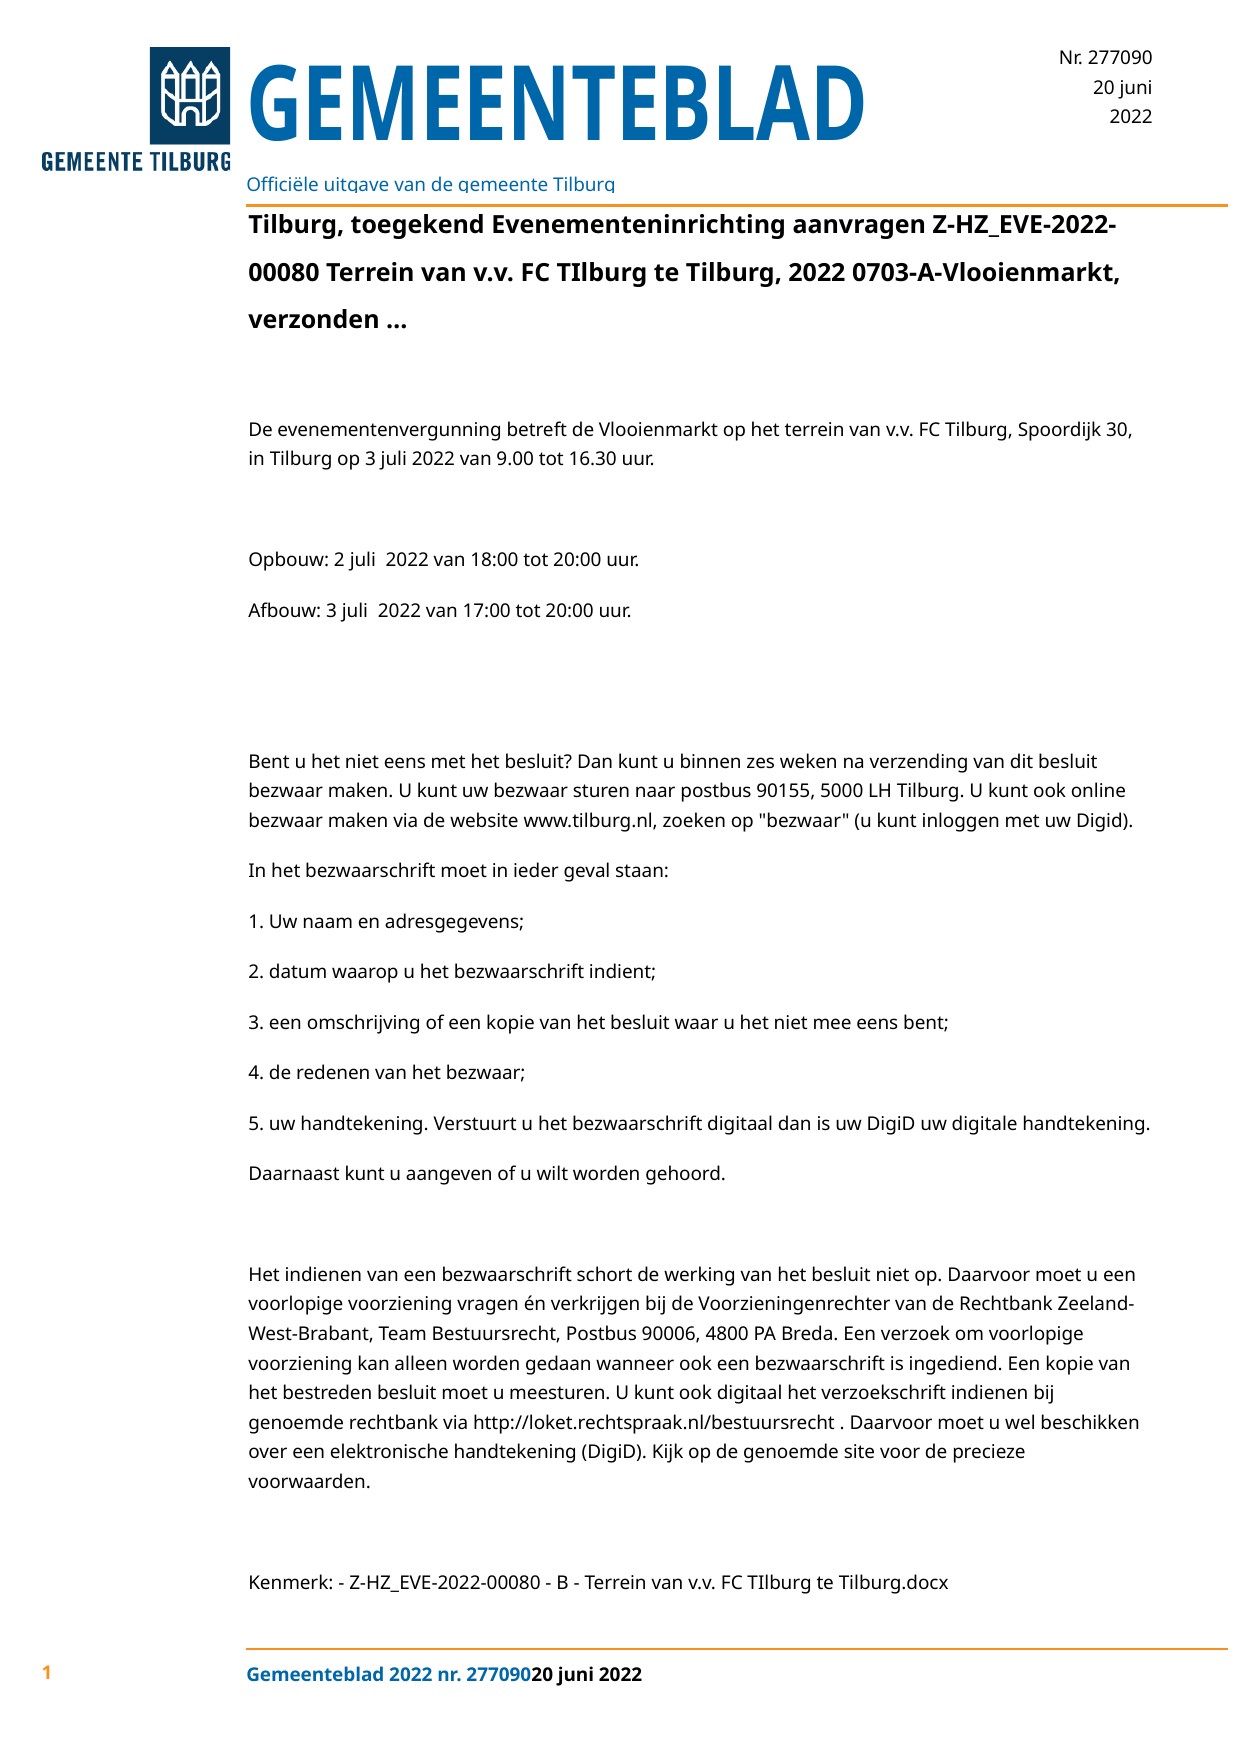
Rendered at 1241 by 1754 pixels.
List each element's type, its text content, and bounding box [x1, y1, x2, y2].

text In het bezwaarschrift moet in ieder geval staan: [248, 858, 1152, 883]
text Het indienen van een bezwaarschrift schort de werking van het besluit niet op. Daarvoor moet u een voorlopige voorziening vragen én verkrijgen bij de Voorzieningenrechter van de Rechtbank Zeeland-West-Brabant, Team Bestuursrecht, Postbus 90006, 4800 PA Breda. Een verzoek om voorlopige voorziening kan alleen worden gedaan wanneer ook een bezwaarschrift is ingediend. Een kopie van het bestreden besluit moet u meesturen. U kunt ook digitaal het verzoekschrift indienen bij genoemde rechtbank via http://loket.rechtspraak.nl/bestuursrecht . Daarvoor moet u wel beschikken over een elektronische handtekening (DigiD). Kijk op de genoemde site voor de precieze voorwaarden. [248, 1261, 1152, 1494]
text 3. een omschrijving of een kopie van het besluit waar u het niet mee eens bent; [248, 1009, 1152, 1034]
text 4. de redenen van het bezwaar; [248, 1059, 1152, 1085]
text Tilburg, toegekend Evenementeninrichting aanvragen Z-HZ_EVE-2022-00080 Terrein van v.v. FC TIlburg te Tilburg, 2022 0703-A-Vlooienmarkt, verzonden … [248, 207, 1152, 336]
text Kenmerk: - Z-HZ_EVE-2022-00080 - B - Terrein van v.v. FC TIlburg te Tilburg.docx [248, 1569, 1152, 1594]
text 5. uw handtekening. Verstuurt u het bezwaarschrift digitaal dan is uw DigiD uw digitale handtekening. [248, 1110, 1152, 1135]
text 2. datum waarop u het bezwaarschrift indient; [248, 958, 1152, 984]
text Bent u het niet eens met het besluit? Dan kunt u binnen zes weken na verzending van dit besluit bezwaar maken. U kunt uw bezwaar sturen naar postbus 90155, 5000 LH Tilburg. U kunt ook online bezwaar maken via de website www.tilburg.nl, zoeken op "bezwaar" (u kunt inloggen met uw Digid). [248, 748, 1152, 833]
text Afbouw: 3 juli 2022 van 17:00 tot 20:00 uur. [248, 597, 1152, 622]
text De evenementenvergunning betreft de Vlooienmarkt op het terrein van v.v. FC Tilburg, Spoordijk 30, in Tilburg op 3 juli 2022 van 9.00 tot 16.30 uur. [248, 416, 1152, 471]
picture [41, 47, 231, 172]
text Opbouw: 2 juli 2022 van 18:00 tot 20:00 uur. [248, 546, 1152, 572]
text Daarnaast kunt u aangeven of u wilt worden gehoord. [248, 1160, 1152, 1186]
text 1. Uw naam en adresgegevens; [248, 908, 1152, 934]
